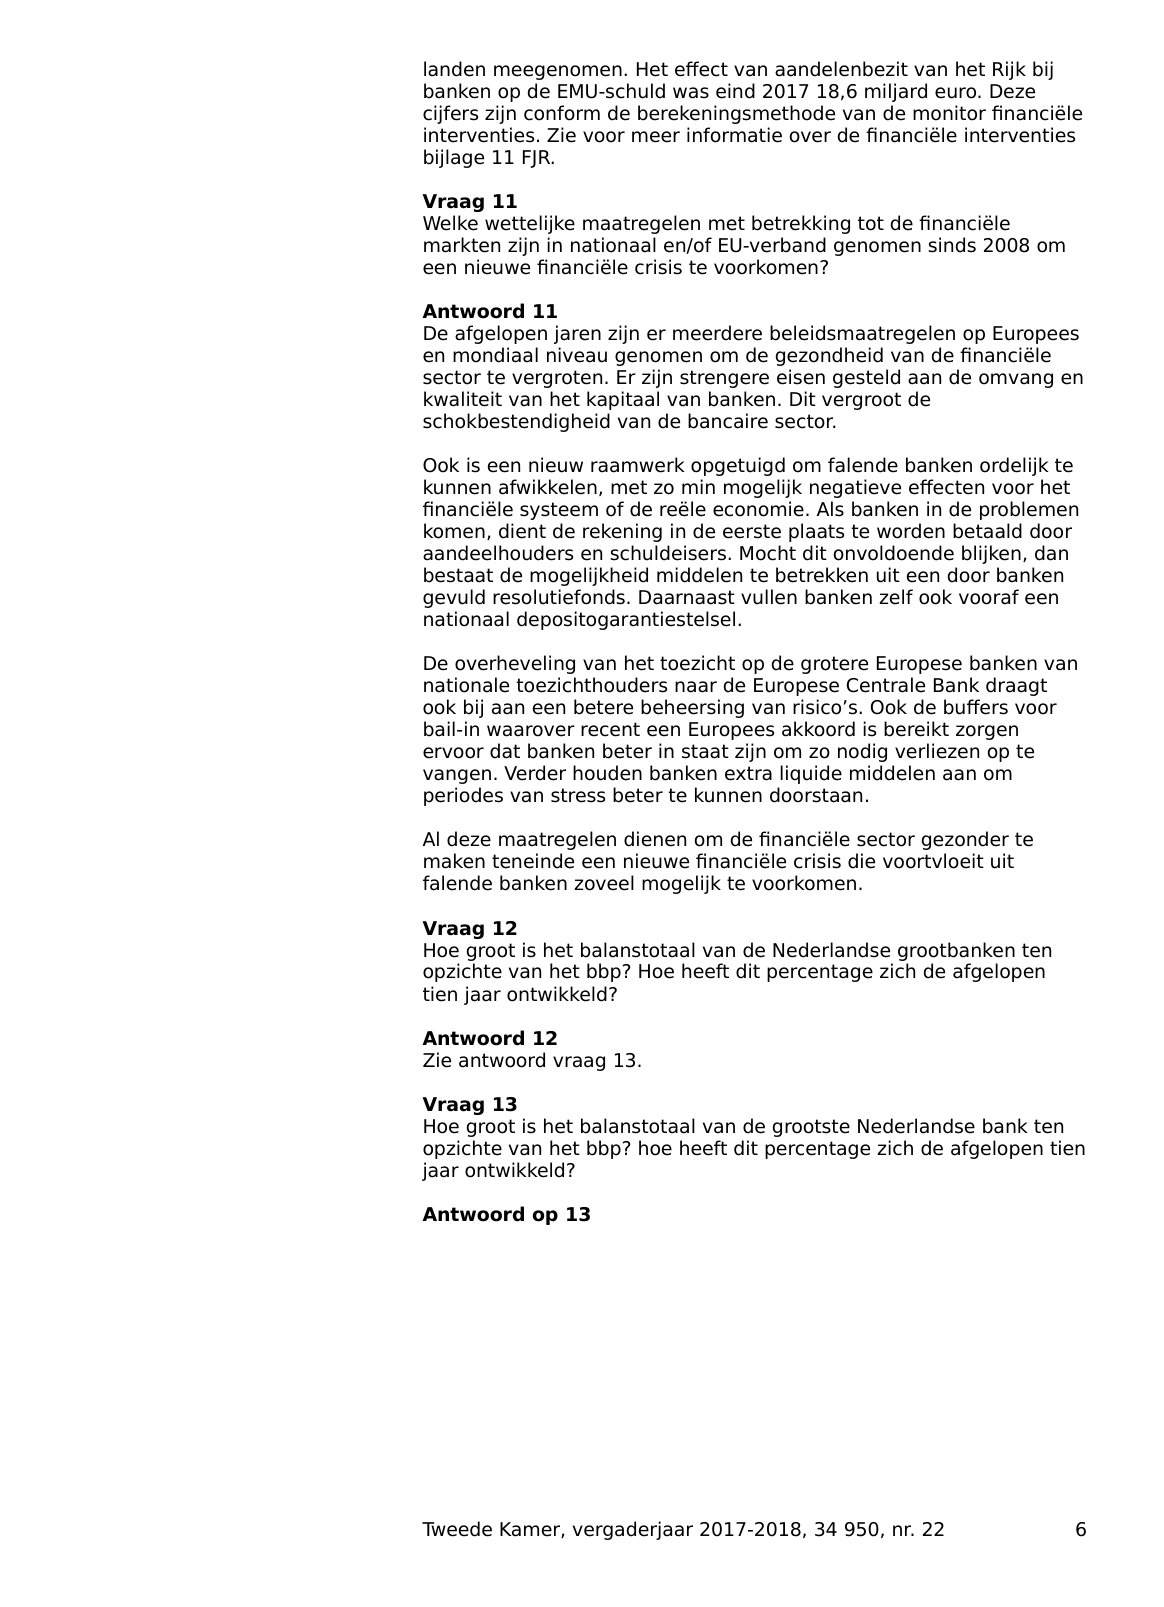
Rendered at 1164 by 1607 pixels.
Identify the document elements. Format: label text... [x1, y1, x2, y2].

text De afgelopen jaren zijn er meerdere beleidsmaatregelen op Europees en mondiaal niveau genomen om de gezondheid van de financiële sector te vergroten. Er zijn strengere eisen gesteld aan de omvang en kwaliteit van het kapitaal van banken. Dit vergroot de schokbestendigheid van de bancaire sector. [422, 323, 1087, 433]
text Vraag 11 [422, 191, 1087, 213]
text Welke wettelijke maatregelen met betrekking tot de financiële markten zijn in nationaal en/of EU-verband genomen sinds 2008 om een nieuwe financiële crisis te voorkomen? [422, 213, 1087, 279]
text Al deze maatregelen dienen om de financiële sector gezonder te maken teneinde een nieuwe financiële crisis die voortvloeit uit falende banken zoveel mogelijk te voorkomen. [422, 829, 1087, 895]
text landen meegenomen. Het effect van aandelenbezit van het Rijk bij banken op de EMU-schuld was eind 2017 18,6 miljard euro. Deze cijfers zijn conform de berekeningsmethode van de monitor financiële interventies. Zie voor meer informatie over de financiële interventies bijlage 11 FJR. [422, 59, 1087, 169]
text Ook is een nieuw raamwerk opgetuigd om falende banken ordelijk te kunnen afwikkelen, met zo min mogelijk negatieve effecten voor het financiële systeem of de reële economie. Als banken in de problemen komen, dient de rekening in de eerste plaats te worden betaald door aandeelhouders en schuldeisers. Mocht dit onvoldoende blijken, dan bestaat de mogelijkheid middelen te betrekken uit een door banken gevuld resolutiefonds. Daarnaast vullen banken zelf ook vooraf een nationaal depositogarantiestelsel. [422, 455, 1087, 631]
text Vraag 12 [422, 917, 1087, 939]
text De overheveling van het toezicht op de grotere Europese banken van nationale toezichthouders naar de Europese Centrale Bank draagt ook bij aan een betere beheersing van risico’s. Ook de buffers voor bail-in waarover recent een Europees akkoord is bereikt zorgen ervoor dat banken beter in staat zijn om zo nodig verliezen op te vangen. Verder houden banken extra liquide middelen aan om periodes van stress beter te kunnen doorstaan. [422, 653, 1087, 807]
text Antwoord 12 [422, 1028, 1087, 1049]
text Hoe groot is het balanstotaal van de Nederlandse grootbanken ten opzichte van het bbp? Hoe heeft dit percentage zich de afgelopen tien jaar ontwikkeld? [422, 939, 1087, 1005]
text Hoe groot is het balanstotaal van de grootste Nederlandse bank ten opzichte van het bbp? hoe heeft dit percentage zich de afgelopen tien jaar ontwikkeld? [422, 1116, 1087, 1182]
text Vraag 13 [422, 1094, 1087, 1116]
text Antwoord op 13 [422, 1204, 1087, 1226]
text Zie antwoord vraag 13. [422, 1049, 1087, 1072]
text Antwoord 11 [422, 301, 1087, 323]
